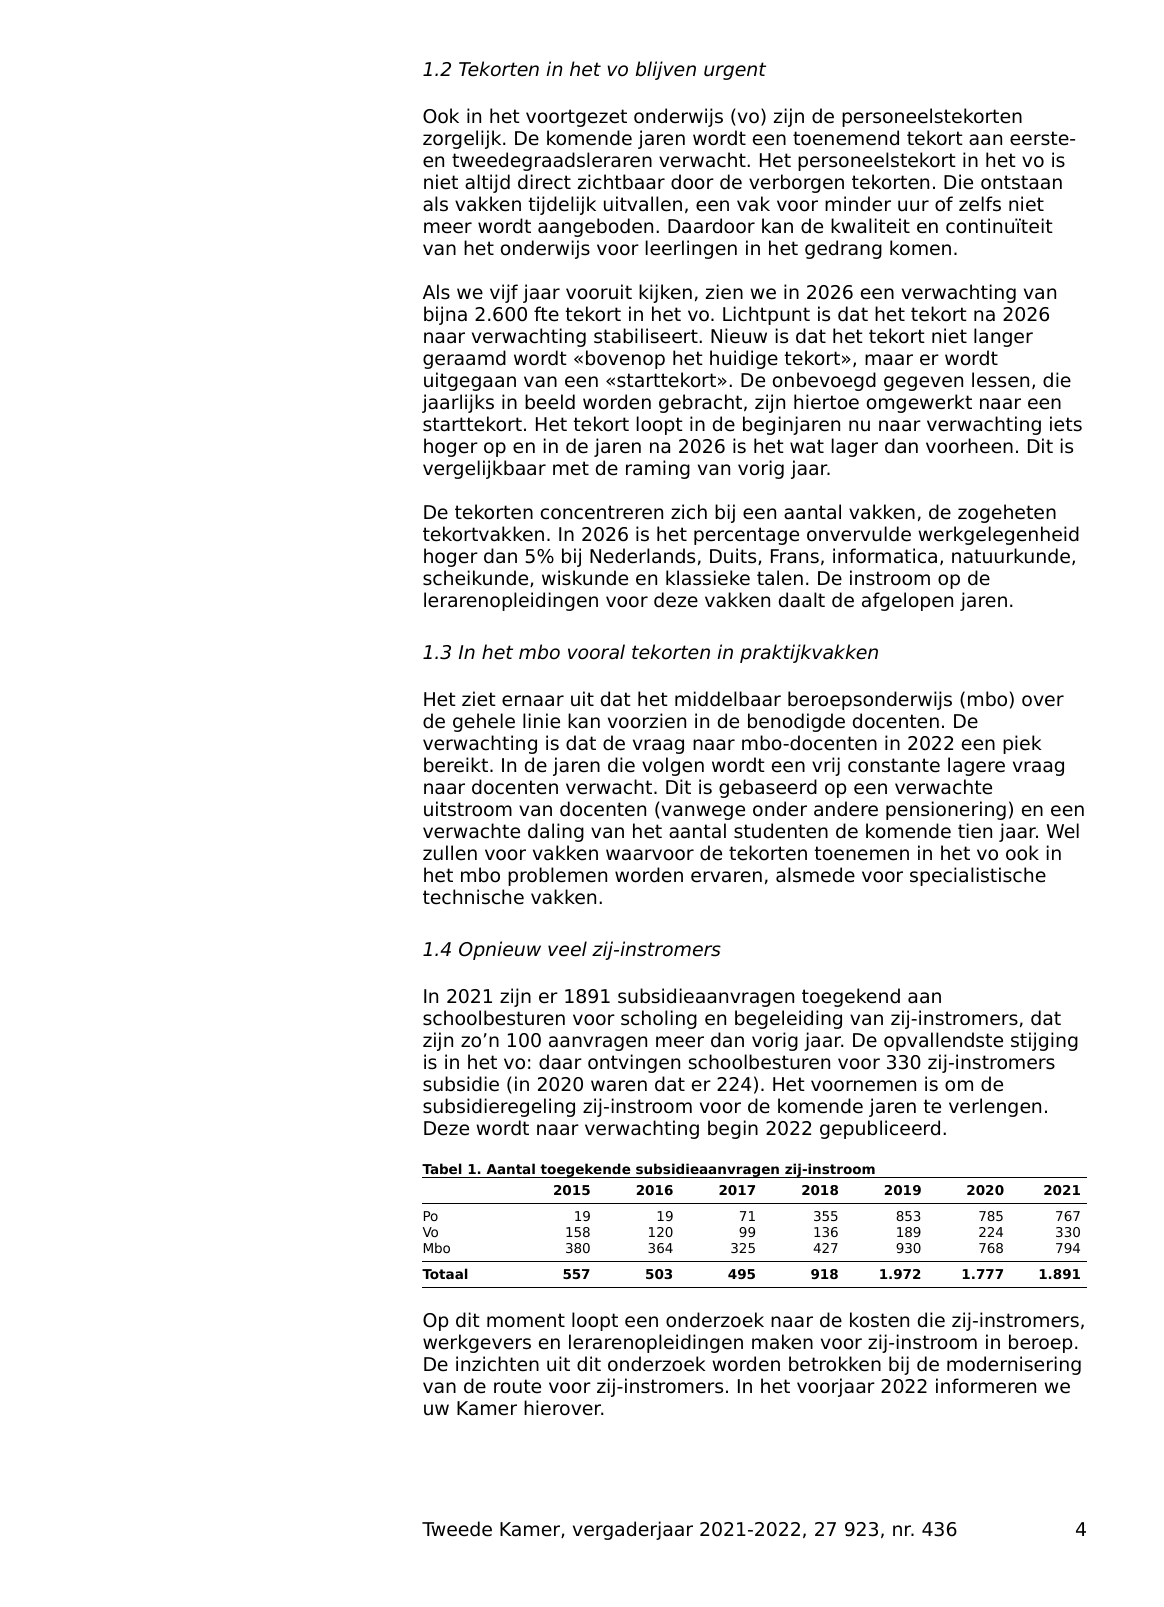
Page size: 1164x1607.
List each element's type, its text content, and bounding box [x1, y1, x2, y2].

table_cell 330 [1010, 1225, 1087, 1241]
table_cell Totaal [422, 1262, 514, 1287]
table_cell 1.891 [1010, 1262, 1087, 1287]
table_cell 495 [679, 1262, 762, 1287]
table_cell 99 [679, 1225, 762, 1241]
table_cell 71 [679, 1204, 762, 1225]
table_cell 2021 [1010, 1178, 1087, 1203]
table_cell [422, 1178, 514, 1203]
table_cell 189 [845, 1225, 927, 1241]
table_cell 120 [596, 1225, 679, 1241]
table_cell 158 [514, 1225, 596, 1241]
text In 2021 zijn er 1891 subsidieaanvragen toegekend aan schoolbesturen voor scholing en begeleiding van zij-instromers, dat zijn zo’n 100 aanvragen meer dan vorig jaar. De opvallendste stijging is in het vo: daar ontvingen schoolbesturen voor 330 zij-instromers subsidie (in 2020 waren dat er 224). Het voornemen is om de subsidieregeling zij-instroom voor de komende jaren te verlengen. Deze wordt naar verwachting begin 2022 gepubliceerd. [422, 986, 1087, 1139]
text Het ziet ernaar uit dat het middelbaar beroepsonderwijs (mbo) over de gehele linie kan voorzien in de benodigde docenten. De verwachting is dat de vraag naar mbo-docenten in 2022 een piek bereikt. In de jaren die volgen wordt een vrij constante lagere vraag naar docenten verwacht. Dit is gebaseerd op een verwachte uitstroom van docenten (vanwege onder andere pensionering) en een verwachte daling van het aantal studenten de komende tien jaar. Wel zullen voor vakken waarvoor de tekorten toenemen in het vo ook in het mbo problemen worden ervaren, alsmede voor specialistische technische vakken. [422, 689, 1087, 909]
table_cell 785 [927, 1204, 1010, 1225]
subtitle 1.3 In het mbo vooral tekorten in praktijkvakken [422, 642, 1087, 664]
table_cell Po [422, 1204, 514, 1225]
table_cell 325 [679, 1241, 762, 1261]
table_header Tabel 1. Aantal toegekende subsidieaanvragen zij-instroom [422, 1161, 1087, 1177]
table_cell 2019 [845, 1178, 927, 1203]
subtitle 1.2 Tekorten in het vo blijven urgent [422, 59, 1087, 81]
table_cell 503 [596, 1262, 679, 1287]
table_cell 1.972 [845, 1262, 927, 1287]
table_cell 2015 [514, 1178, 596, 1203]
text Als we vijf jaar vooruit kijken, zien we in 2026 een verwachting van bijna 2.600 fte tekort in het vo. Lichtpunt is dat het tekort na 2026 naar verwachting stabiliseert. Nieuw is dat het tekort niet langer geraamd wordt «bovenop het huidige tekort», maar er wordt uitgegaan van een «starttekort». De onbevoegd gegeven lessen, die jaarlijks in beeld worden gebracht, zijn hiertoe omgewerkt naar een starttekort. Het tekort loopt in de beginjaren nu naar verwachting iets hoger op en in de jaren na 2026 is het wat lager dan voorheen. Dit is vergelijkbaar met de raming van vorig jaar. [422, 282, 1087, 480]
table_cell 2017 [679, 1178, 762, 1203]
table_cell 380 [514, 1241, 596, 1261]
text Op dit moment loopt een onderzoek naar de kosten die zij-instromers, werkgevers en lerarenopleidingen maken voor zij-instroom in beroep. De inzichten uit dit onderzoek worden betrokken bij de modernisering van de route voor zij-instromers. In het voorjaar 2022 informeren we uw Kamer hierover. [422, 1310, 1087, 1420]
table_cell 19 [514, 1204, 596, 1225]
subtitle 1.4 Opnieuw veel zij-instromers [422, 939, 1087, 961]
table_cell 918 [762, 1262, 844, 1287]
table_cell 364 [596, 1241, 679, 1261]
table_cell 2020 [927, 1178, 1010, 1203]
table_cell 557 [514, 1262, 596, 1287]
table_cell 767 [1010, 1204, 1087, 1225]
table_cell 2018 [762, 1178, 844, 1203]
table_cell Mbo [422, 1241, 514, 1261]
table_cell Vo [422, 1225, 514, 1241]
table_cell 19 [596, 1204, 679, 1225]
table_cell 768 [927, 1241, 1010, 1261]
table_cell 930 [845, 1241, 927, 1261]
table_cell 224 [927, 1225, 1010, 1241]
table_cell 794 [1010, 1241, 1087, 1261]
table_cell 355 [762, 1204, 844, 1225]
text Ook in het voortgezet onderwijs (vo) zijn de personeelstekorten zorgelijk. De komende jaren wordt een toenemend tekort aan eerste- en tweedegraadsleraren verwacht. Het personeelstekort in het vo is niet altijd direct zichtbaar door de verborgen tekorten. Die ontstaan als vakken tijdelijk uitvallen, een vak voor minder uur of zelfs niet meer wordt aangeboden. Daardoor kan de kwaliteit en continuïteit van het onderwijs voor leerlingen in het gedrang komen. [422, 106, 1087, 260]
table_cell 427 [762, 1241, 844, 1261]
table_cell 853 [845, 1204, 927, 1225]
table_cell 1.777 [927, 1262, 1010, 1287]
table_cell 136 [762, 1225, 844, 1241]
table_cell 2016 [596, 1178, 679, 1203]
text De tekorten concentreren zich bij een aantal vakken, de zogeheten tekortvakken. In 2026 is het percentage onvervulde werkgelegenheid hoger dan 5% bij Nederlands, Duits, Frans, informatica, natuurkunde, scheikunde, wiskunde en klassieke talen. De instroom op de lerarenopleidingen voor deze vakken daalt de afgelopen jaren. [422, 502, 1087, 612]
